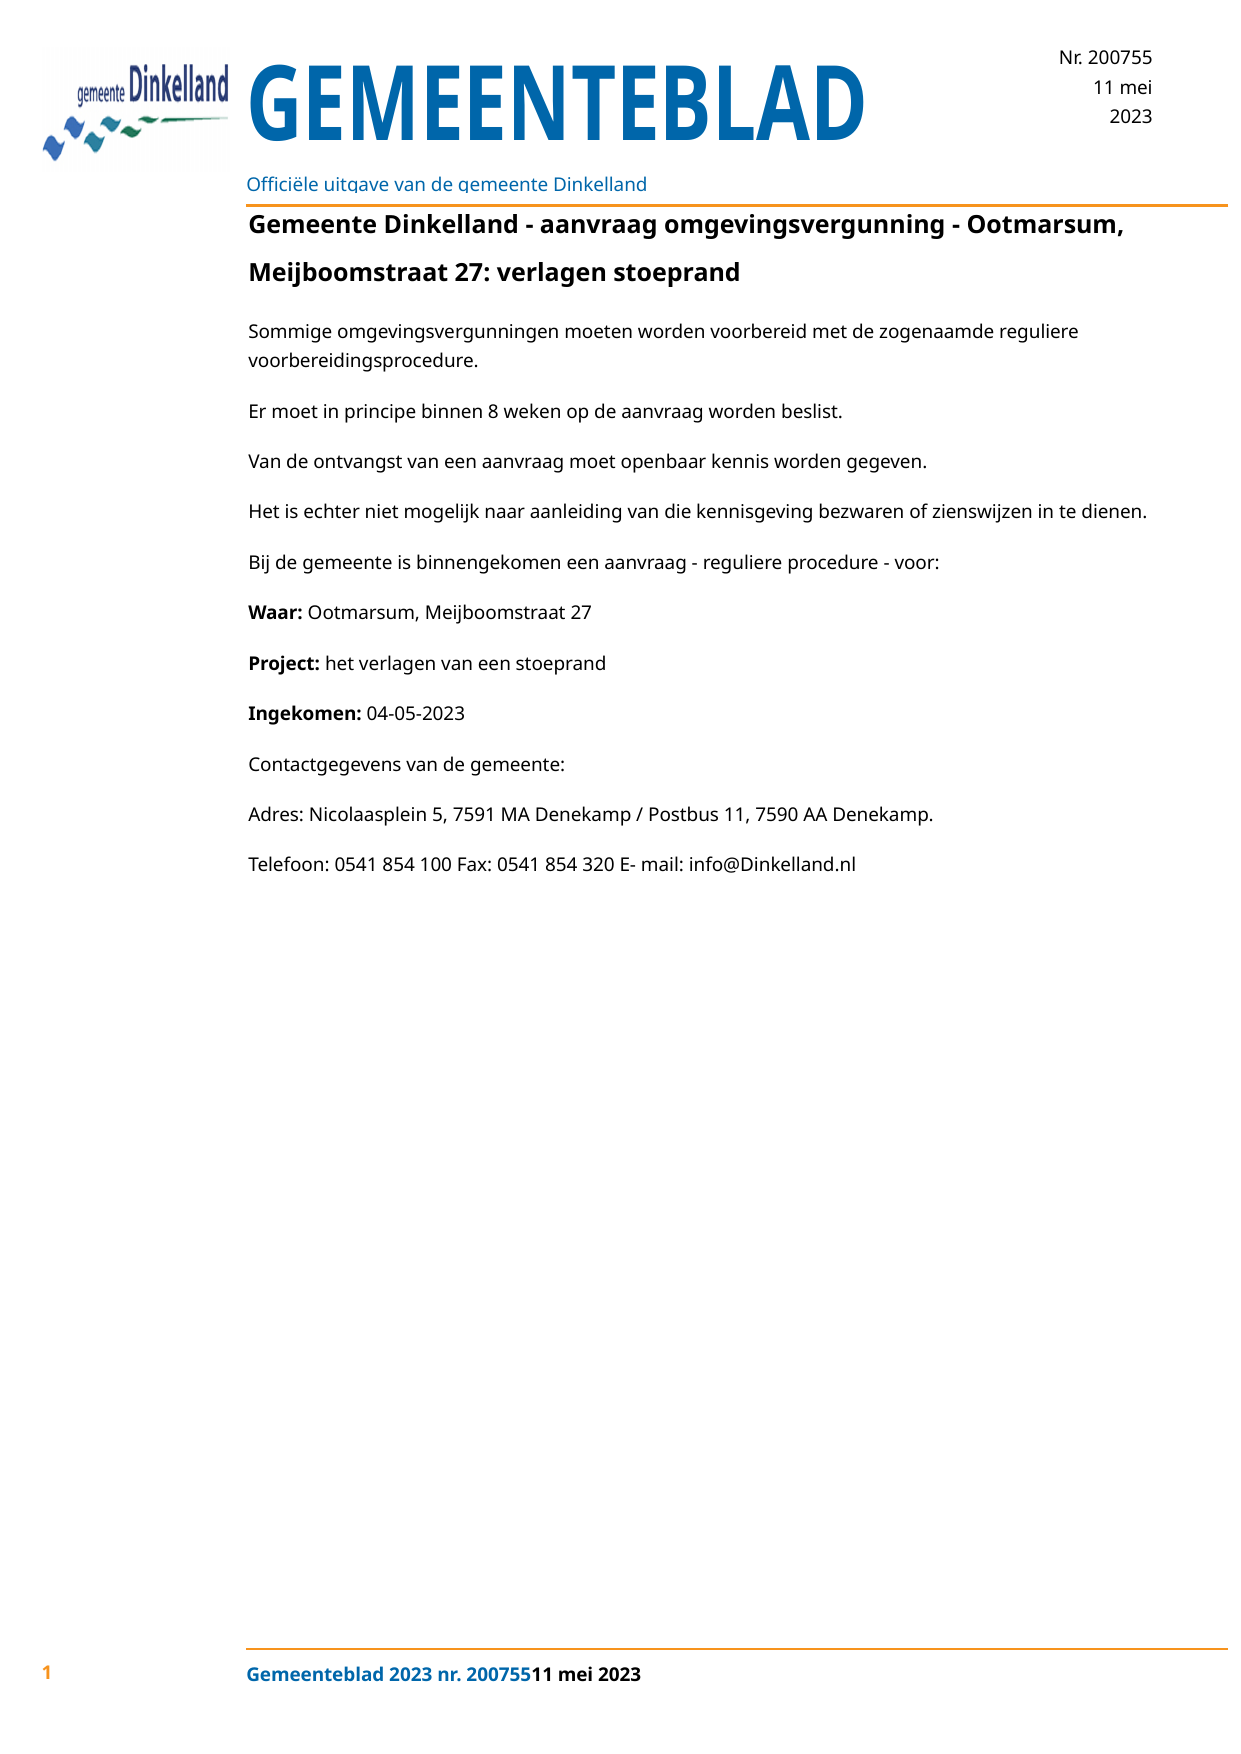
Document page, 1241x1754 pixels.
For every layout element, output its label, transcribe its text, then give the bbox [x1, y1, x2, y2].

text Bij de gemeente is binnengekomen een aanvraag - reguliere procedure - voor: [248, 549, 1152, 575]
text Adres: Nicolaasplein 5, 7591 MA Denekamp / Postbus 11, 7590 AA Denekamp. [248, 801, 1152, 827]
text Ingekomen: 04-05-2023 [248, 700, 1152, 726]
text Project: het verlagen van een stoeprand [248, 650, 1152, 676]
text Telefoon: 0541 854 100 Fax: 0541 854 320 E- mail: info@Dinkelland.nl [248, 852, 1152, 877]
text Gemeente Dinkelland - aanvraag omgevingsvergunning - Ootmarsum, Meijboomstraat 27: verlagen stoeprand [248, 207, 1152, 288]
text Het is echter niet mogelijk naar aanleiding van die kennisgeving bezwaren of zienswijzen in te dienen. [248, 499, 1152, 524]
text Sommige omgevingsvergunningen moeten worden voorbereid met de zogenaamde reguliere voorbereidingsprocedure. [248, 318, 1152, 373]
text Contactgegevens van de gemeente: [248, 751, 1152, 777]
text Van de ontvangst van een aanvraag moet openbaar kennis worden gegeven. [248, 448, 1152, 474]
text Er moet in principe binnen 8 weken op de aanvraag worden beslist. [248, 398, 1152, 424]
picture [41, 47, 231, 172]
text Waar: Ootmarsum, Meijboomstraat 27 [248, 599, 1152, 625]
